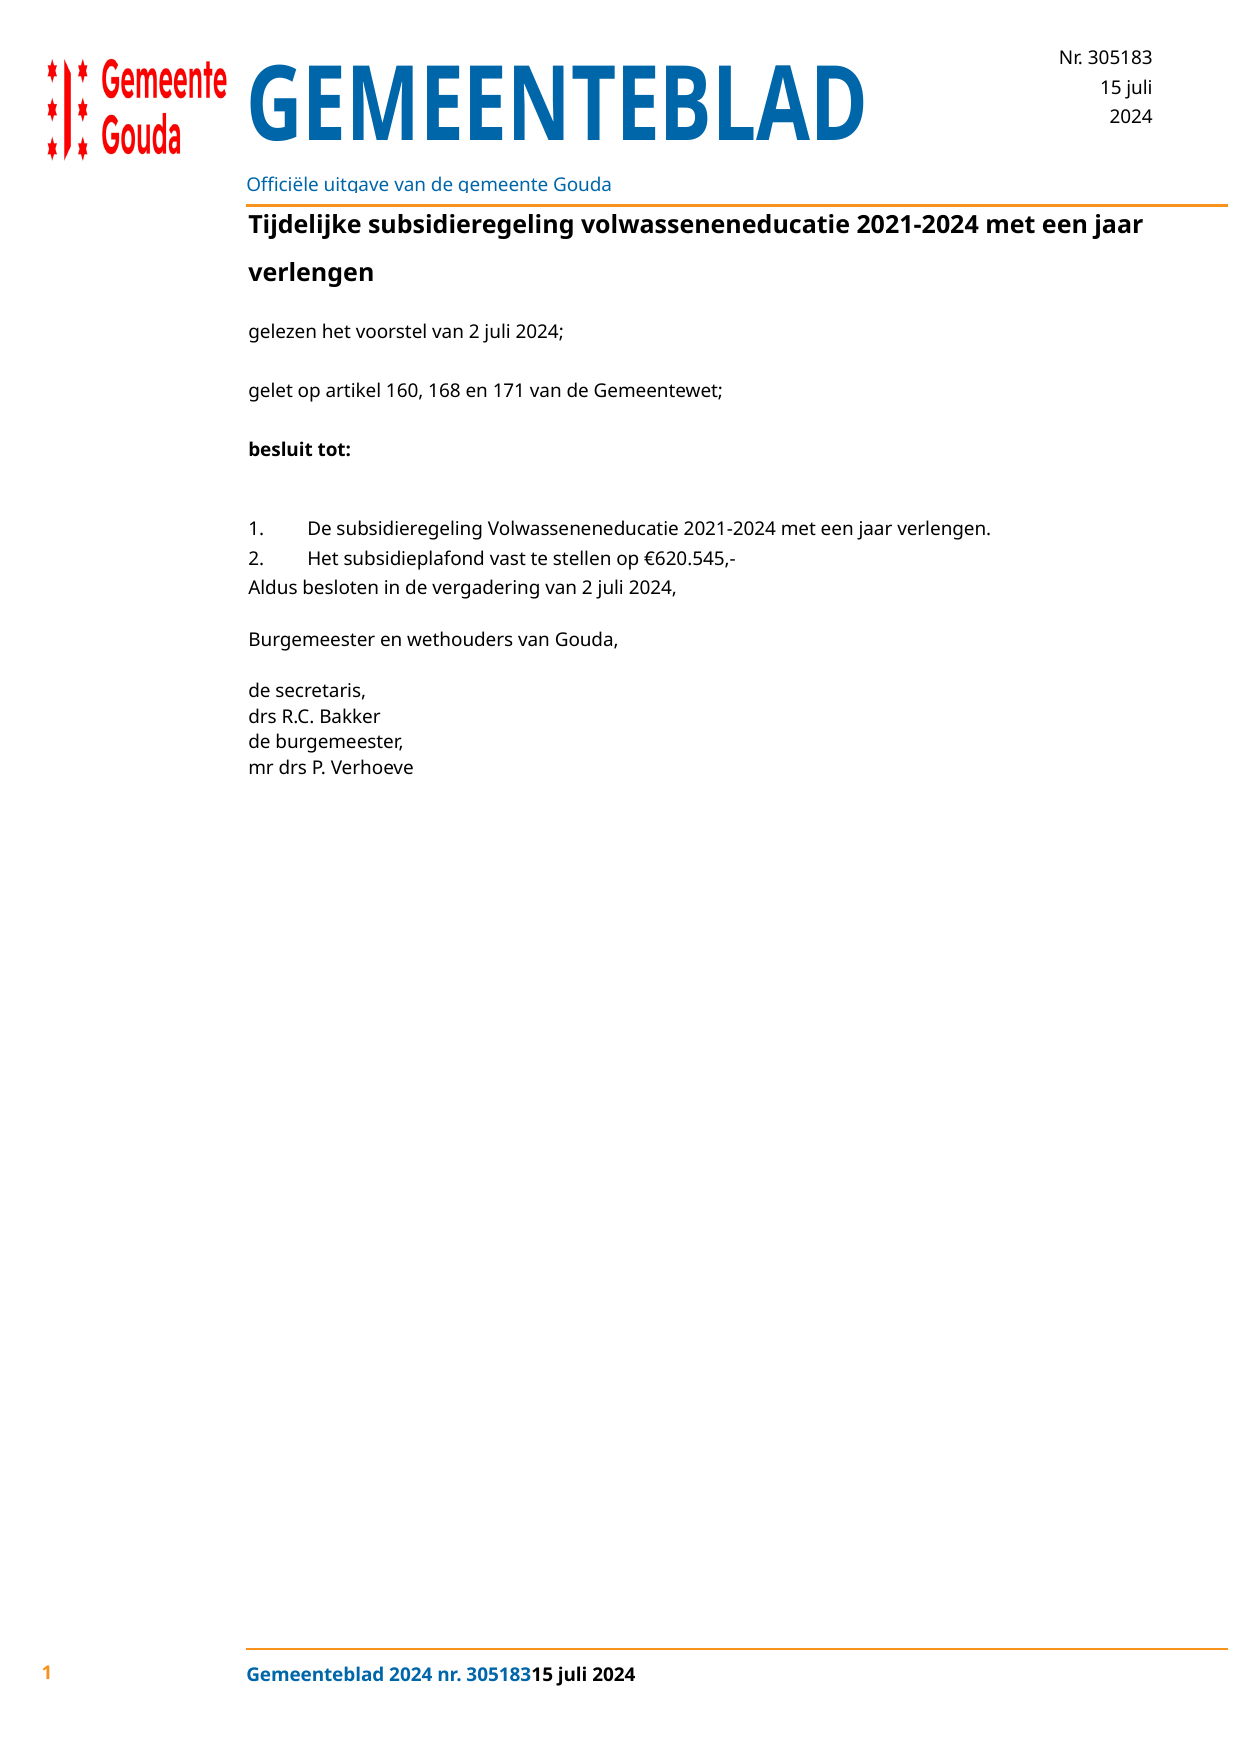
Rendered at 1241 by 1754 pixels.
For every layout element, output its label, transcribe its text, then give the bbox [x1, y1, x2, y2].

text Aldus besloten in de vergadering van 2 juli 2024, [248, 574, 1152, 600]
text Burgemeester en wethouders van Gouda, [248, 626, 1152, 651]
list De subsidieregeling Volwasseneneducatie 2021-2024 met een jaar verlengen. [248, 515, 1152, 541]
text gelezen het voorstel van 2 juli 2024; [248, 318, 1152, 344]
text drs R.C. Bakker [248, 703, 1152, 729]
text gelet op artikel 160, 168 en 171 van de Gemeentewet; [248, 377, 1152, 403]
text mr drs P. Verhoeve [248, 754, 1152, 780]
text besluit tot: [248, 436, 1152, 462]
text de secretaris, [248, 677, 1152, 703]
list Het subsidieplafond vast te stellen op €620.545,- [248, 545, 1152, 570]
picture [41, 47, 231, 172]
text Tijdelijke subsidieregeling volwasseneneducatie 2021-2024 met een jaar verlengen [248, 207, 1152, 288]
text de burgemeester, [248, 729, 1152, 754]
